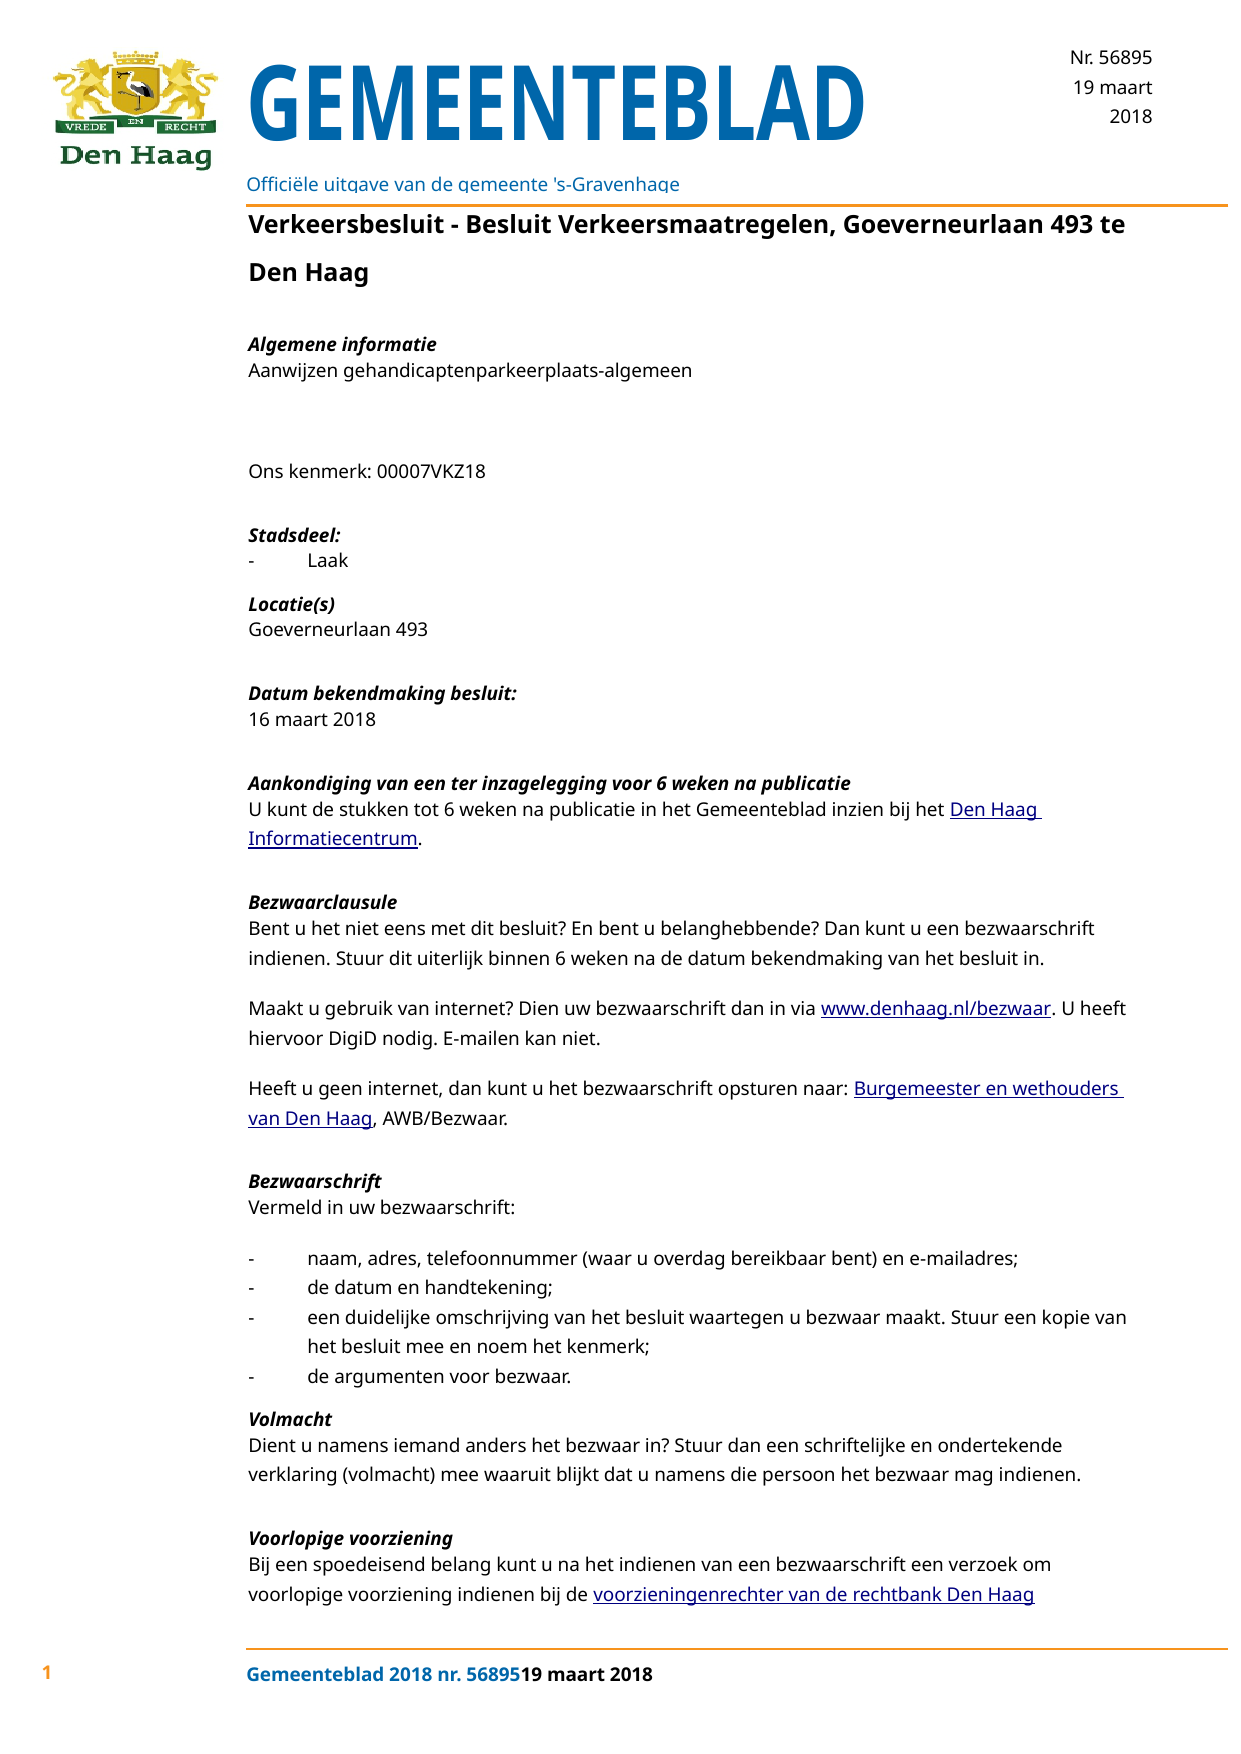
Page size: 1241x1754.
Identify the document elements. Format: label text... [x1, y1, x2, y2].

text Heeft u geen internet, dan kunt u het bezwaarschrift opsturen naar: Burgemeester en wethouders van Den Haag, AWB/Bezwaar. [248, 1075, 1152, 1131]
text Vermeld in uw bezwaarschrift: [248, 1194, 1152, 1220]
text Datum bekendmaking besluit: [248, 681, 1152, 706]
text Verkeersbesluit - Besluit Verkeersmaatregelen, Goeverneurlaan 493 te Den Haag [248, 207, 1152, 288]
text Locatie(s) [248, 591, 1152, 617]
text U kunt de stukken tot 6 weken na publicatie in het Gemeenteblad inzien bij het Den Haag Informatiecentrum. [248, 796, 1152, 851]
text Aankondiging van een ter inzagelegging voor 6 weken na publicatie [248, 770, 1152, 796]
text Stadsdeel: [248, 522, 1152, 548]
text 16 maart 2018 [248, 706, 1152, 732]
text Volmacht [248, 1406, 1152, 1432]
text Maakt u gebruik van internet? Dien uw bezwaarschrift dan in via www.denhaag.nl/bezwaar. U heeft hiervoor DigiD nodig. E-mailen kan niet. [248, 995, 1152, 1051]
text Bezwaarschrift [248, 1169, 1152, 1194]
text Aanwijzen gehandicaptenparkeerplaats-algemeen [248, 357, 1152, 383]
picture [41, 47, 231, 172]
list een duidelijke omschrijving van het besluit waartegen u bezwaar maakt. Stuur een kopie van het besluit mee en noem het kenmerk; [248, 1304, 1152, 1359]
text Bij een spoedeisend belang kunt u na het indienen van een bezwaarschrift een verzoek om voorlopige voorziening indienen bij de voorzieningenrechter van de rechtbank Den Haag [248, 1551, 1152, 1607]
text Bent u het niet eens met dit besluit? En bent u belanghebbende? Dan kunt u een bezwaarschrift indienen. Stuur dit uiterlijk binnen 6 weken na de datum bekendmaking van het besluit in. [248, 915, 1152, 971]
text Bezwaarclausule [248, 889, 1152, 915]
list de argumenten voor bezwaar. [248, 1363, 1152, 1389]
list Laak [248, 548, 1152, 573]
list de datum en handtekening; [248, 1274, 1152, 1300]
list naam, adres, telefoonnummer (waar u overdag bereikbaar bent) en e-mailadres; [248, 1245, 1152, 1271]
text Voorlopige voorziening [248, 1526, 1152, 1551]
text Ons kenmerk: 00007VKZ18 [248, 458, 1152, 484]
text Algemene informatie [248, 331, 1152, 357]
text Goeverneurlaan 493 [248, 617, 1152, 642]
text Dient u namens iemand anders het bezwaar in? Stuur dan een schriftelijke en ondertekende verklaring (volmacht) mee waaruit blijkt dat u namens die persoon het bezwaar mag indienen. [248, 1432, 1152, 1487]
